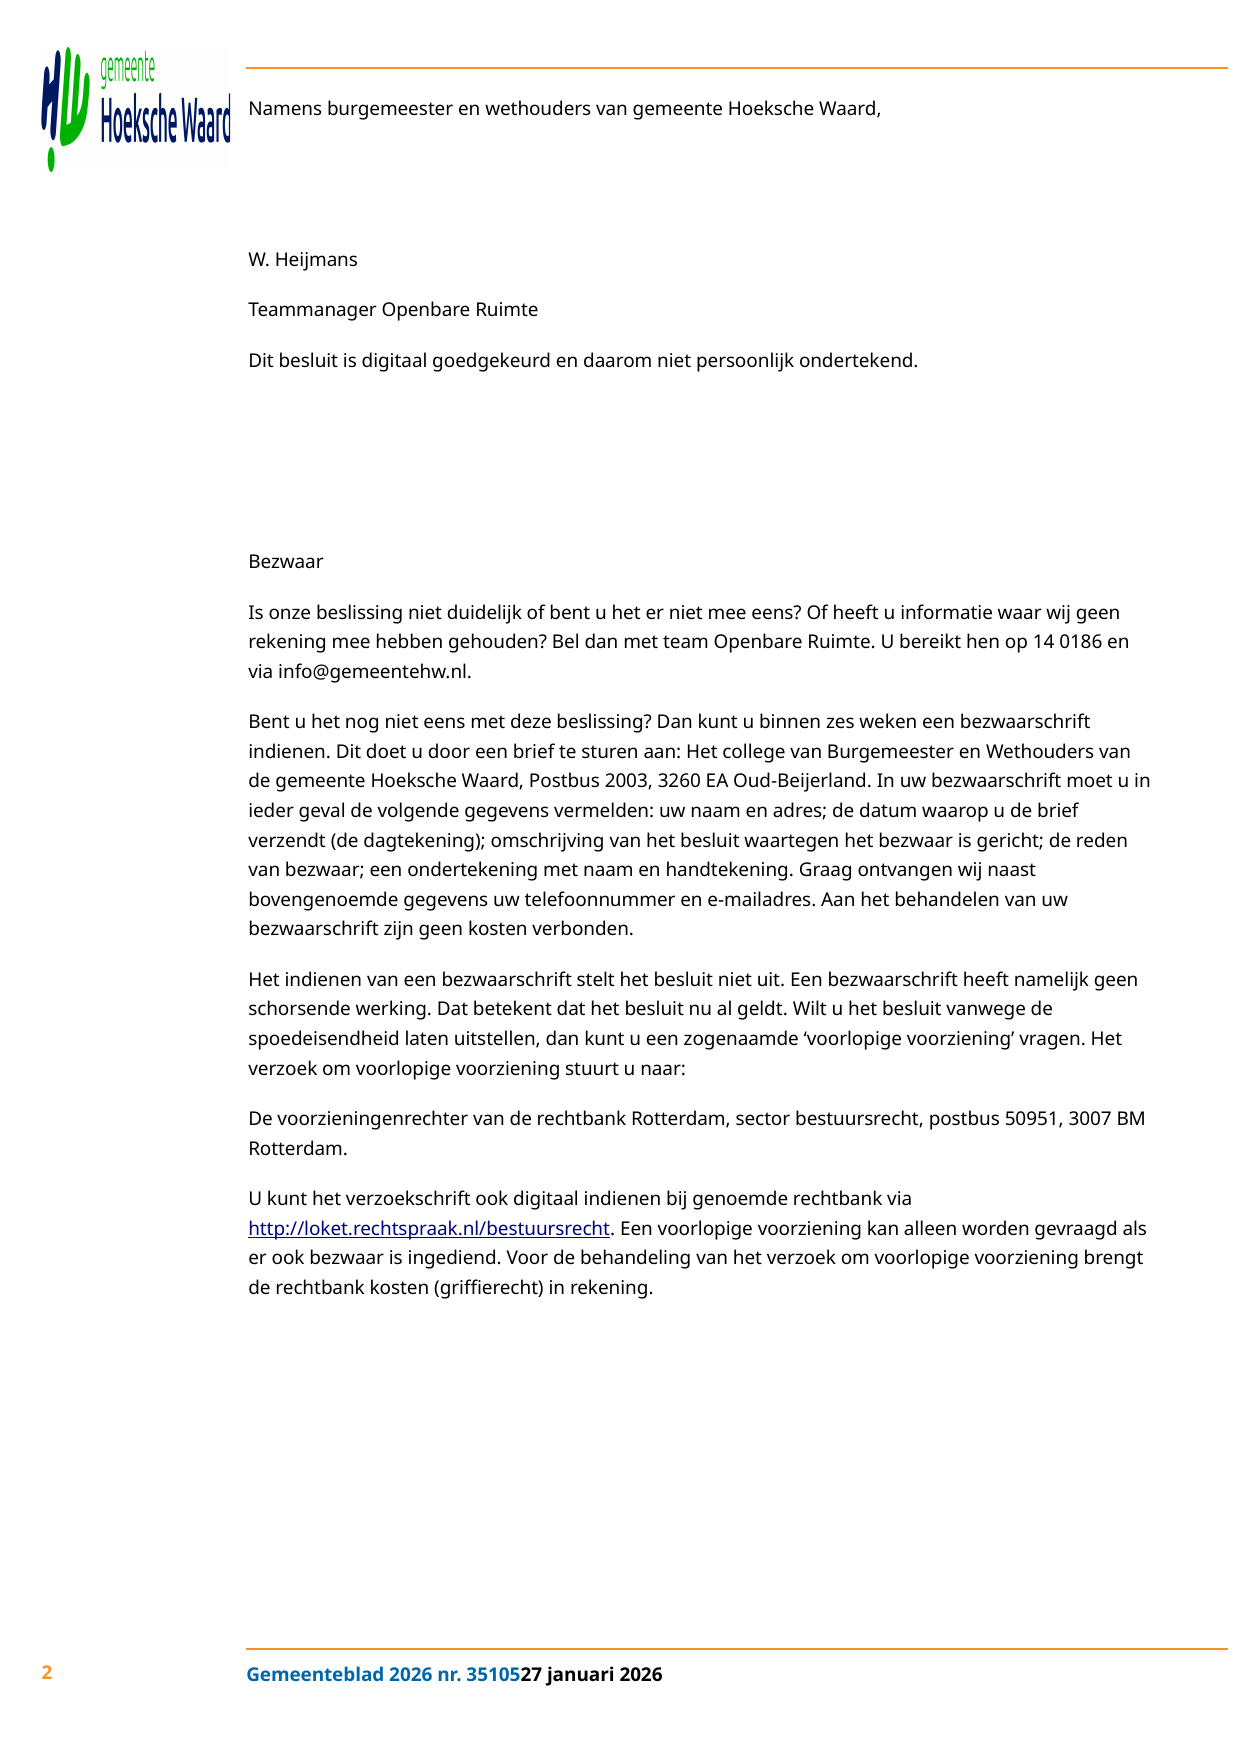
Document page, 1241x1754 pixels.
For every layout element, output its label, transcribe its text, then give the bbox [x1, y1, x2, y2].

picture [41, 47, 231, 172]
text De voorzieningenrechter van de rechtbank Rotterdam, sector bestuursrecht, postbus 50951, 3007 BM Rotterdam. [248, 1105, 1152, 1161]
text Namens burgemeester en wethouders van gemeente Hoeksche Waard, [248, 95, 1152, 121]
text Teammanager Openbare Ruimte [248, 296, 1152, 322]
text Bent u het nog niet eens met deze beslissing? Dan kunt u binnen zes weken een bezwaarschrift indienen. Dit doet u door een brief te sturen aan: Het college van Burgemeester en Wethouders van de gemeente Hoeksche Waard, Postbus 2003, 3260 EA Oud-Beijerland. In uw bezwaarschrift moet u in ieder geval de volgende gegevens vermelden: uw naam en adres; de datum waarop u de brief verzendt (de dagtekening); omschrijving van het besluit waartegen het bezwaar is gericht; de reden van bezwaar; een ondertekening met naam en handtekening. Graag ontvangen wij naast bovengenoemde gegevens uw telefoonnummer en e-mailadres. Aan het behandelen van uw bezwaarschrift zijn geen kosten verbonden. [248, 708, 1152, 941]
text W. Heijmans [248, 246, 1152, 272]
text Is onze beslissing niet duidelijk of bent u het er niet mee eens? Of heeft u informatie waar wij geen rekening mee hebben gehouden? Bel dan met team Openbare Ruimte. U bereikt hen op 14 0186 en via info@gemeentehw.nl. [248, 599, 1152, 684]
text Het indienen van een bezwaarschrift stelt het besluit niet uit. Een bezwaarschrift heeft namelijk geen schorsende werking. Dat betekent dat het besluit nu al geldt. Wilt u het besluit vanwege de spoedeisendheid laten uitstellen, dan kunt u een zogenaamde ‘voorlopige voorziening’ vragen. Het verzoek om voorlopige voorziening stuurt u naar: [248, 966, 1152, 1081]
text Dit besluit is digitaal goedgekeurd en daarom niet persoonlijk ondertekend. [248, 347, 1152, 373]
text U kunt het verzoekschrift ook digitaal indienen bij genoemde rechtbank via http://loket.rechtspraak.nl/bestuursrecht. Een voorlopige voorziening kan alleen worden gevraagd als er ook bezwaar is ingediend. Voor de behandeling van het verzoek om voorlopige voorziening brengt de rechtbank kosten (griffierecht) in rekening. [248, 1185, 1152, 1300]
text Bezwaar [248, 548, 1152, 574]
